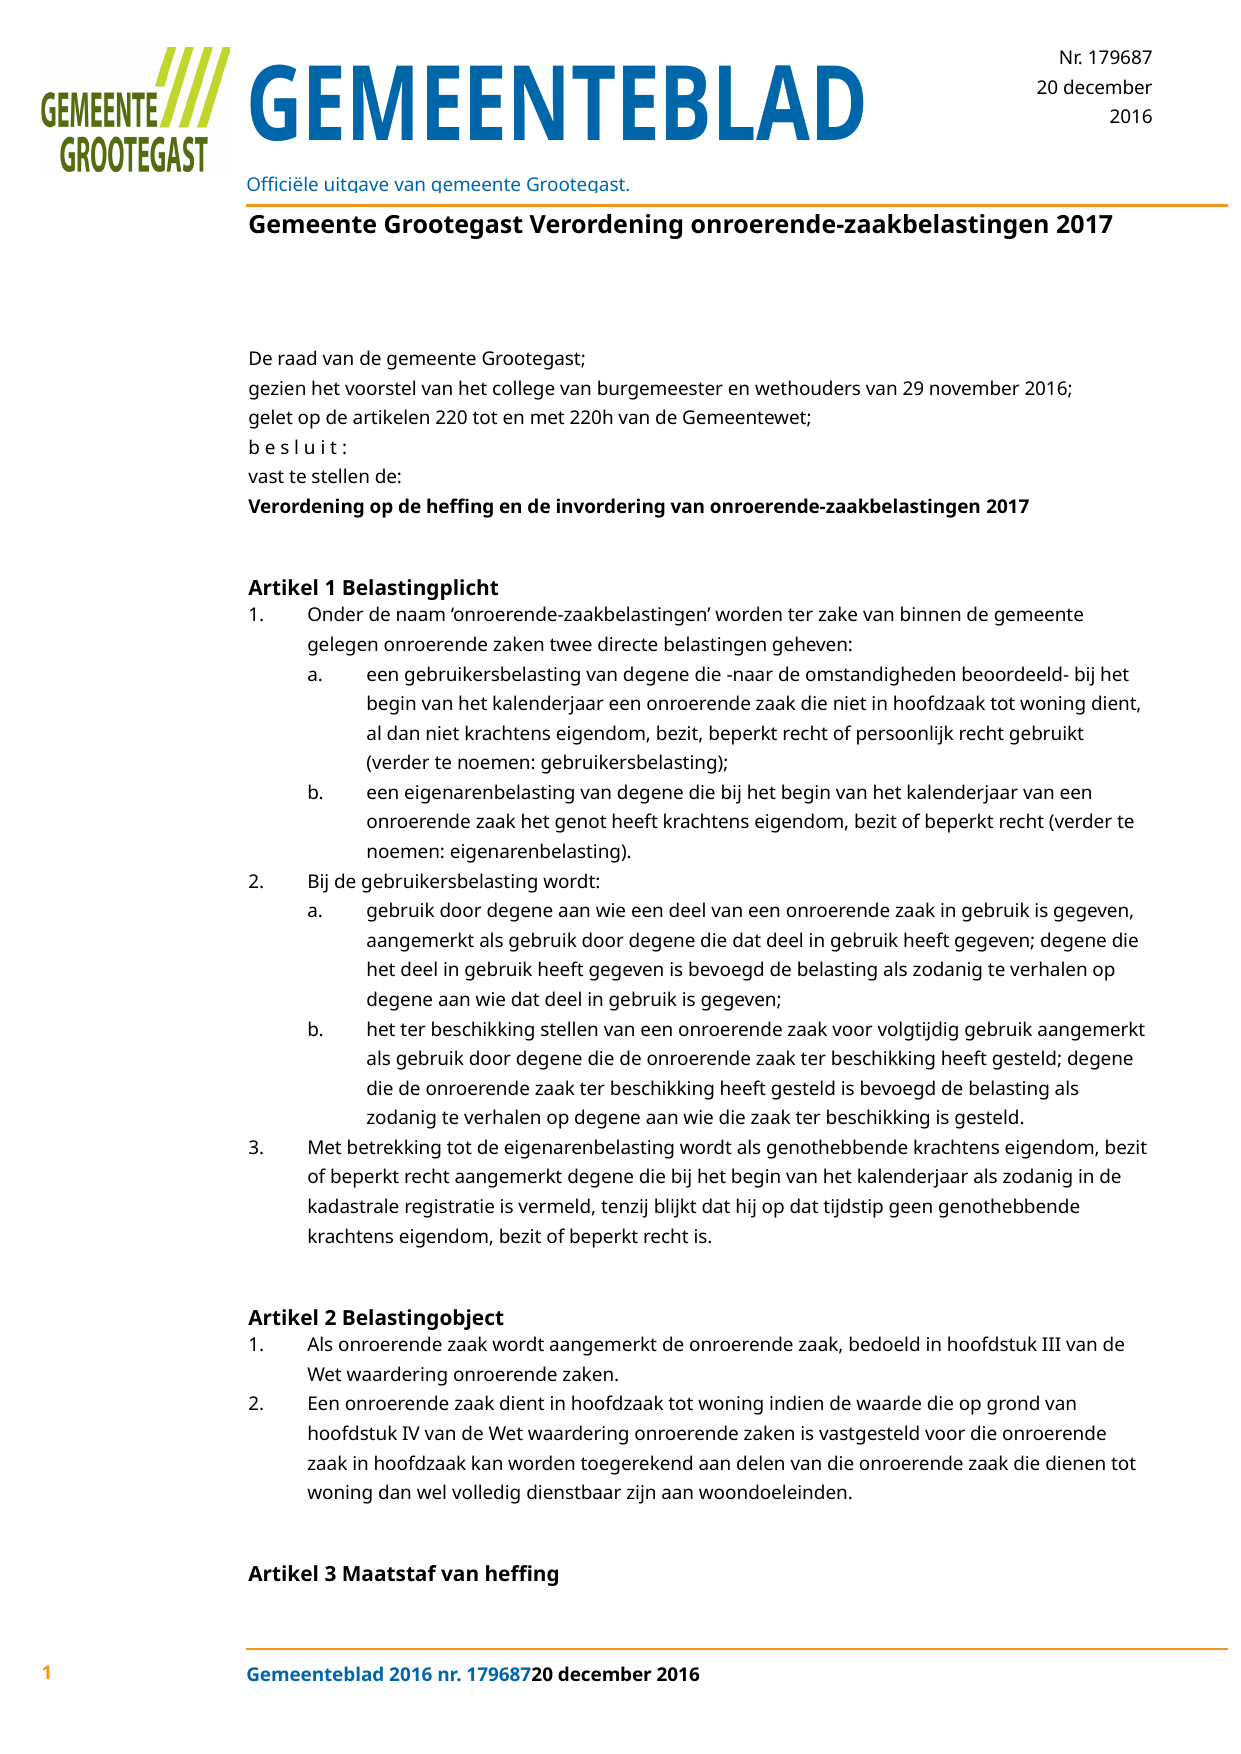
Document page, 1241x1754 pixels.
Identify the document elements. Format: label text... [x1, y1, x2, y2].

text b e s l u i t : [248, 434, 1152, 460]
picture [41, 47, 231, 172]
list een gebruikersbelasting van degene die -naar de omstandigheden beoordeeld- bij het begin van het kalenderjaar een onroerende zaak die niet in hoofdzaak tot woning dient, al dan niet krachtens eigendom, bezit, beperkt recht of persoonlijk recht gebruikt (verder te noemen: gebruikersbelasting); [307, 661, 1152, 775]
text Artikel 1 Belastingplicht [248, 573, 1152, 602]
list Met betrekking tot de eigenarenbelasting wordt als genothebbende krachtens eigendom, bezit of beperkt recht aangemerkt degene die bij het begin van het kalenderjaar als zodanig in de kadastrale registratie is vermeld, tenzij blijkt dat hij op dat tijdstip geen genothebbende krachtens eigendom, bezit of beperkt recht is. [248, 1134, 1152, 1249]
list een eigenarenbelasting van degene die bij het begin van het kalenderjaar van een onroerende zaak het genot heeft krachtens eigendom, bezit of beperkt recht (verder te noemen: eigenarenbelasting). [307, 779, 1152, 864]
text Artikel 2 Belastingobject [248, 1303, 1152, 1331]
text Gemeente Grootegast Verordening onroerende-zaakbelastingen 2017 [248, 207, 1152, 241]
text gezien het voorstel van het college van burgemeester en wethouders van 29 november 2016; [248, 375, 1152, 401]
text Verordening op de heffing en de invordering van onroerende-zaakbelastingen 2017 [248, 493, 1152, 519]
list Een onroerende zaak dient in hoofdzaak tot woning indien de waarde die op grond van hoofdstuk IV van de Wet waardering onroerende zaken is vastgesteld voor die onroerende zaak in hoofdzaak kan worden toegerekend aan delen van die onroerende zaak die dienen tot woning dan wel volledig dienstbaar zijn aan woondoeleinden. [248, 1391, 1152, 1505]
text Artikel 3 Maatstaf van heffing [248, 1559, 1152, 1588]
list Bij de gebruikersbelasting wordt: [248, 868, 1152, 894]
list het ter beschikking stellen van een onroerende zaak voor volgtijdig gebruik aangemerkt als gebruik door degene die de onroerende zaak ter beschikking heeft gesteld; degene die de onroerende zaak ter beschikking heeft gesteld is bevoegd de belasting als zodanig te verhalen op degene aan wie die zaak ter beschikking is gesteld. [307, 1016, 1152, 1130]
text vast te stellen de: [248, 464, 1152, 489]
list gebruik door degene aan wie een deel van een onroerende zaak in gebruik is gegeven, aangemerkt als gebruik door degene die dat deel in gebruik heeft gegeven; degene die het deel in gebruik heeft gegeven is bevoegd de belasting als zodanig te verhalen op degene aan wie dat deel in gebruik is gegeven; [307, 897, 1152, 1012]
text De raad van de gemeente Grootegast; [248, 345, 1152, 371]
list Als onroerende zaak wordt aangemerkt de onroerende zaak, bedoeld in hoofdstuk III van de Wet waardering onroerende zaken. [248, 1331, 1152, 1387]
text gelet op de artikelen 220 tot en met 220h van de Gemeentewet; [248, 404, 1152, 430]
list Onder de naam ‘onroerende-zaakbelastingen’ worden ter zake van binnen de gemeente gelegen onroerende zaken twee directe belastingen geheven: [248, 602, 1152, 657]
